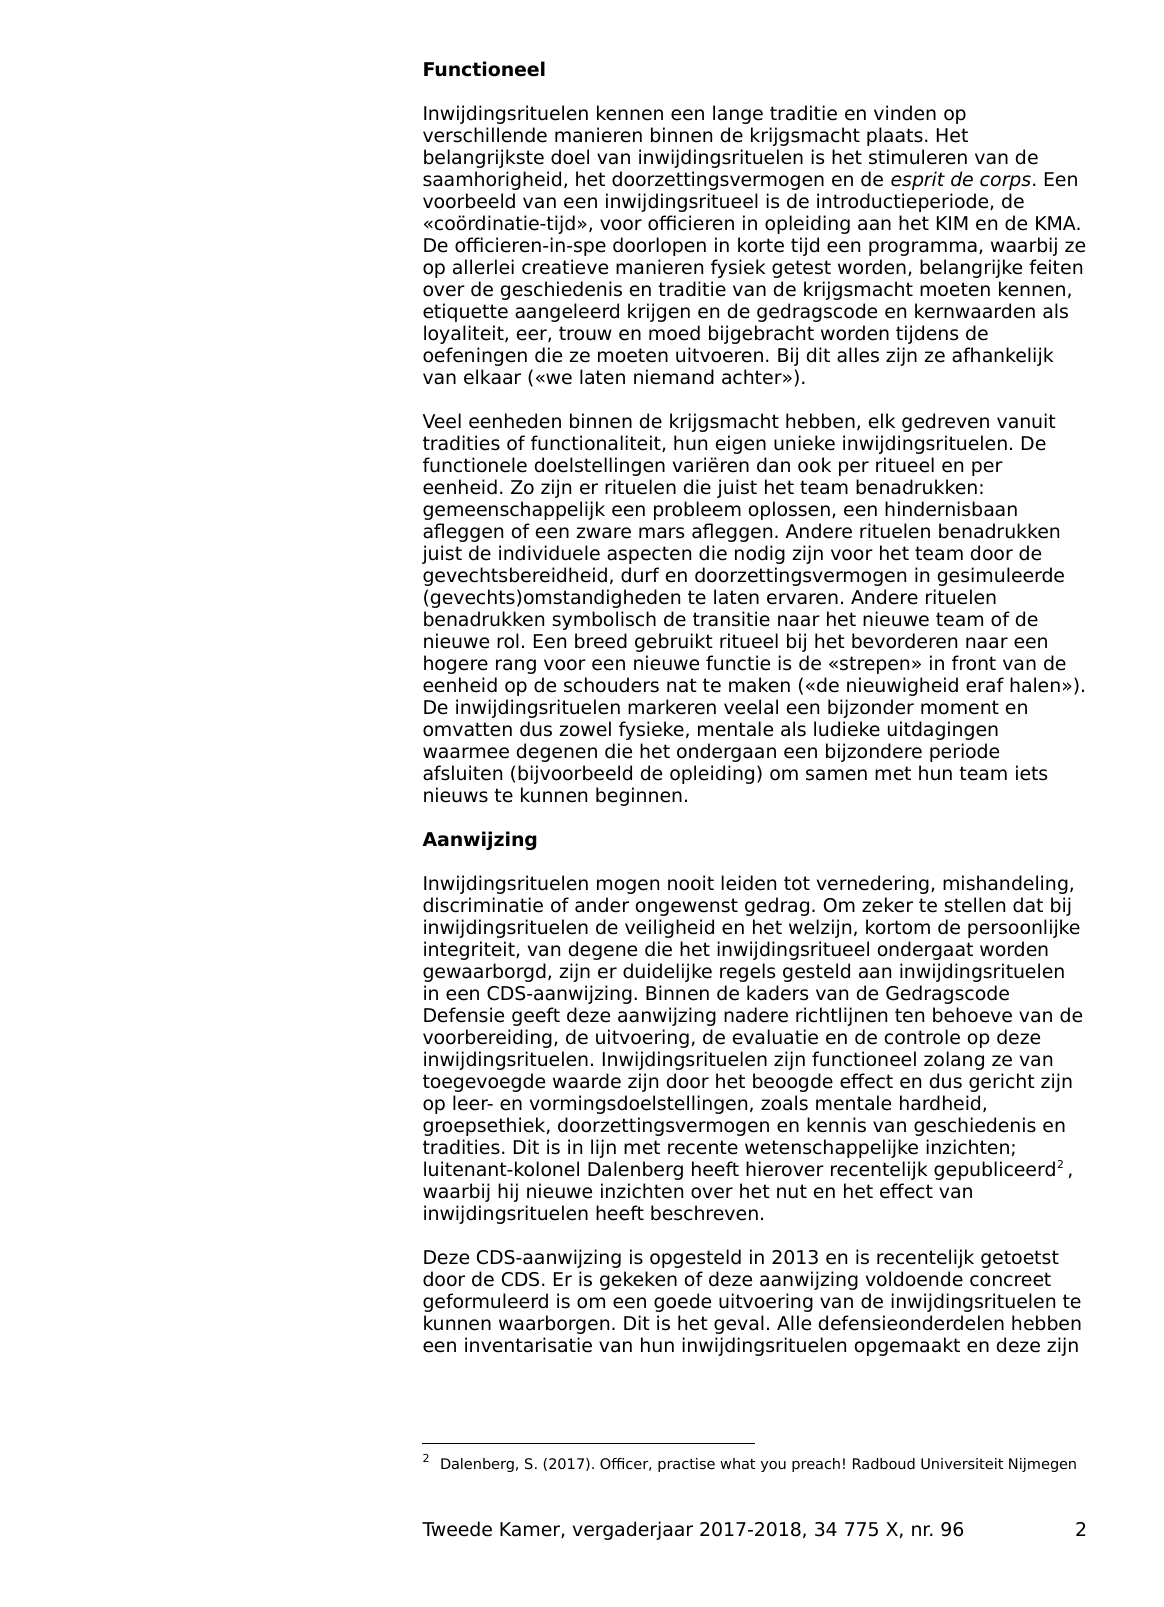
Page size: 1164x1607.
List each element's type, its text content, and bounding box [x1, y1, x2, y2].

subtitle Aanwijzing [422, 829, 1087, 851]
text Veel eenheden binnen de krijgsmacht hebben, elk gedreven vanuit tradities of functionaliteit, hun eigen unieke inwijdingsrituelen. De functionele doelstellingen variëren dan ook per ritueel en per eenheid. Zo zijn er rituelen die juist het team benadrukken: gemeenschappelijk een probleem oplossen, een hindernisbaan afleggen of een zware mars afleggen. Andere rituelen benadrukken juist de individuele aspecten die nodig zijn voor het team door de gevechtsbereidheid, durf en doorzettingsvermogen in gesimuleerde (gevechts)omstandigheden te laten ervaren. Andere rituelen benadrukken symbolisch de transitie naar het nieuwe team of de nieuwe rol. Een breed gebruikt ritueel bij het bevorderen naar een hogere rang voor een nieuwe functie is de «strepen» in front van de eenheid op de schouders nat te maken («de nieuwigheid eraf halen»). De inwijdingsrituelen markeren veelal een bijzonder moment en omvatten dus zowel fysieke, mentale als ludieke uitdagingen waarmee degenen die het ondergaan een bijzondere periode afsluiten (bijvoorbeeld de opleiding) om samen met hun team iets nieuws te kunnen beginnen. [422, 411, 1087, 807]
text Inwijdingsrituelen mogen nooit leiden tot vernedering, mishandeling, discriminatie of ander ongewenst gedrag. Om zeker te stellen dat bij inwijdingsrituelen de veiligheid en het welzijn, kortom de persoonlijke integriteit, van degene die het inwijdingsritueel ondergaat worden gewaarborgd, zijn er duidelijke regels gesteld aan inwijdingsrituelen in een CDS-aanwijzing. Binnen de kaders van de Gedragscode Defensie geeft deze aanwijzing nadere richtlijnen ten behoeve van de voorbereiding, de uitvoering, de evaluatie en de controle op deze inwijdingsrituelen. Inwijdingsrituelen zijn functioneel zolang ze van toegevoegde waarde zijn door het beoogde effect en dus gericht zijn op leer- en vormingsdoelstellingen, zoals mentale hardheid, groepsethiek, doorzettingsvermogen en kennis van geschiedenis en tradities. Dit is in lijn met recente wetenschappelijke inzichten; luitenant-kolonel Dalenberg heeft hierover recentelijk gepubliceerd, waarbij hij nieuwe inzichten over het nut en het effect van inwijdingsrituelen heeft beschreven. [422, 873, 1087, 1225]
text Inwijdingsrituelen kennen een lange traditie en vinden op verschillende manieren binnen de krijgsmacht plaats. Het belangrijkste doel van inwijdingsrituelen is het stimuleren van de saamhorigheid, het doorzettingsvermogen en de esprit de corps. Een voorbeeld van een inwijdingsritueel is de introductieperiode, de «coördinatie-tijd», voor officieren in opleiding aan het KIM en de KMA. De officieren-in-spe doorlopen in korte tijd een programma, waarbij ze op allerlei creatieve manieren fysiek getest worden, belangrijke feiten over de geschiedenis en traditie van de krijgsmacht moeten kennen, etiquette aangeleerd krijgen en de gedragscode en kernwaarden als loyaliteit, eer, trouw en moed bijgebracht worden tijdens de oefeningen die ze moeten uitvoeren. Bij dit alles zijn ze afhankelijk van elkaar («we laten niemand achter»). [422, 103, 1087, 389]
text Deze CDS-aanwijzing is opgesteld in 2013 en is recentelijk getoetst door de CDS. Er is gekeken of deze aanwijzing voldoende concreet geformuleerd is om een goede uitvoering van de inwijdingsrituelen te kunnen waarborgen. Dit is het geval. Alle defensieonderdelen hebben een inventarisatie van hun inwijdingsrituelen opgemaakt en deze zijn [422, 1247, 1087, 1357]
text Dalenberg, S. (2017). Officer, practise what you preach! Radboud Universiteit Nijmegen [422, 1452, 1087, 1474]
subtitle Functioneel [422, 59, 1087, 81]
